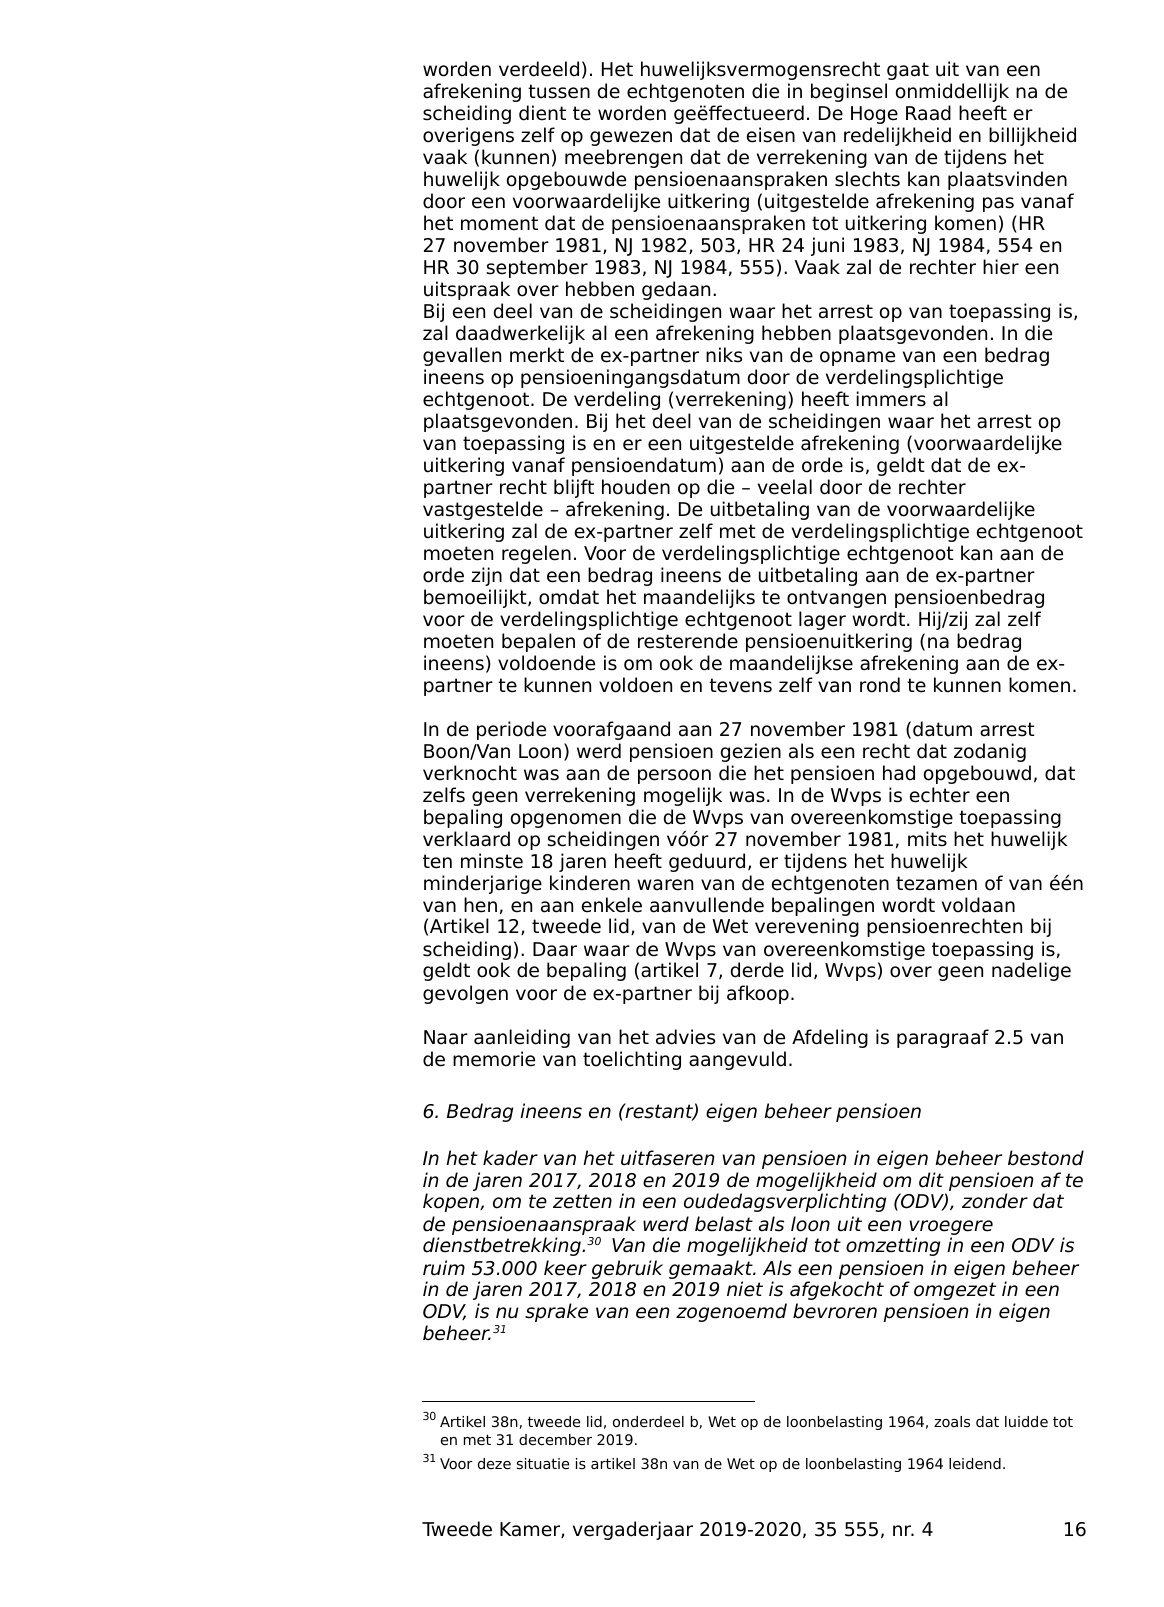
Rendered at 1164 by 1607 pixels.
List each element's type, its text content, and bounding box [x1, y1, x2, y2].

text Naar aanleiding van het advies van de Afdeling is paragraaf 2.5 van de memorie van toelichting aangevuld. [422, 1027, 1087, 1071]
text Voor deze situatie is artikel 38n van de Wet op de loonbelasting 1964 leidend. [422, 1452, 1087, 1474]
text In het kader van het uitfaseren van pensioen in eigen beheer bestond in de jaren 2017, 2018 en 2019 de mogelijkheid om dit pensioen af te kopen, om te zetten in een oudedagsverplichting (ODV), zonder dat de pensioenaanspraak werd belast als loon uit een vroegere dienstbetrekking. Van die mogelijkheid tot omzetting in een ODV is ruim 53.000 keer gebruik gemaakt. Als een pensioen in eigen beheer in de jaren 2017, 2018 en 2019 niet is afgekocht of omgezet in een ODV, is nu sprake van een zogenoemd bevroren pensioen in eigen beheer. [422, 1147, 1087, 1345]
text In de periode voorafgaand aan 27 november 1981 (datum arrest Boon/Van Loon) werd pensioen gezien als een recht dat zodanig verknocht was aan de persoon die het pensioen had opgebouwd, dat zelfs geen verrekening mogelijk was. In de Wvps is echter een bepaling opgenomen die de Wvps van overeenkomstige toepassing verklaard op scheidingen vóór 27 november 1981, mits het huwelijk ten minste 18 jaren heeft geduurd, er tijdens het huwelijk minderjarige kinderen waren van de echtgenoten tezamen of van één van hen, en aan enkele aanvullende bepalingen wordt voldaan (Artikel 12, tweede lid, van de Wet verevening pensioenrechten bij scheiding). Daar waar de Wvps van overeenkomstige toepassing is, geldt ook de bepaling (artikel 7, derde lid, Wvps) over geen nadelige gevolgen voor de ex-partner bij afkoop. [422, 719, 1087, 1004]
text worden verdeeld). Het huwelijksvermogensrecht gaat uit van een afrekening tussen de echtgenoten die in beginsel onmiddellijk na de scheiding dient te worden geëffectueerd. De Hoge Raad heeft er overigens zelf op gewezen dat de eisen van redelijkheid en billijkheid vaak (kunnen) meebrengen dat de verrekening van de tijdens het huwelijk opgebouwde pensioenaanspraken slechts kan plaatsvinden door een voorwaardelijke uitkering (uitgestelde afrekening pas vanaf het moment dat de pensioenaanspraken tot uitkering komen) (HR 27 november 1981, NJ 1982, 503, HR 24 juni 1983, NJ 1984, 554 en HR 30 september 1983, NJ 1984, 555). Vaak zal de rechter hier een uitspraak over hebben gedaan. [422, 59, 1087, 301]
text Bij een deel van de scheidingen waar het arrest op van toepassing is, zal daadwerkelijk al een afrekening hebben plaatsgevonden. In die gevallen merkt de ex-partner niks van de opname van een bedrag ineens op pensioeningangsdatum door de verdelingsplichtige echtgenoot. De verdeling (verrekening) heeft immers al plaatsgevonden. Bij het deel van de scheidingen waar het arrest op van toepassing is en er een uitgestelde afrekening (voorwaardelijke uitkering vanaf pensioendatum) aan de orde is, geldt dat de ex-partner recht blijft houden op die – veelal door de rechter vastgestelde – afrekening. De uitbetaling van de voorwaardelijke uitkering zal de ex-partner zelf met de verdelingsplichtige echtgenoot moeten regelen. Voor de verdelingsplichtige echtgenoot kan aan de orde zijn dat een bedrag ineens de uitbetaling aan de ex-partner bemoeilijkt, omdat het maandelijks te ontvangen pensioenbedrag voor de verdelingsplichtige echtgenoot lager wordt. Hij/zij zal zelf moeten bepalen of de resterende pensioenuitkering (na bedrag ineens) voldoende is om ook de maandelijkse afrekening aan de ex-partner te kunnen voldoen en tevens zelf van rond te kunnen komen. [422, 301, 1087, 696]
subtitle 6. Bedrag ineens en (restant) eigen beheer pensioen [422, 1101, 1087, 1122]
text Artikel 38n, tweede lid, onderdeel b, Wet op de loonbelasting 1964, zoals dat luidde tot en met 31 december 2019. [422, 1410, 1087, 1449]
